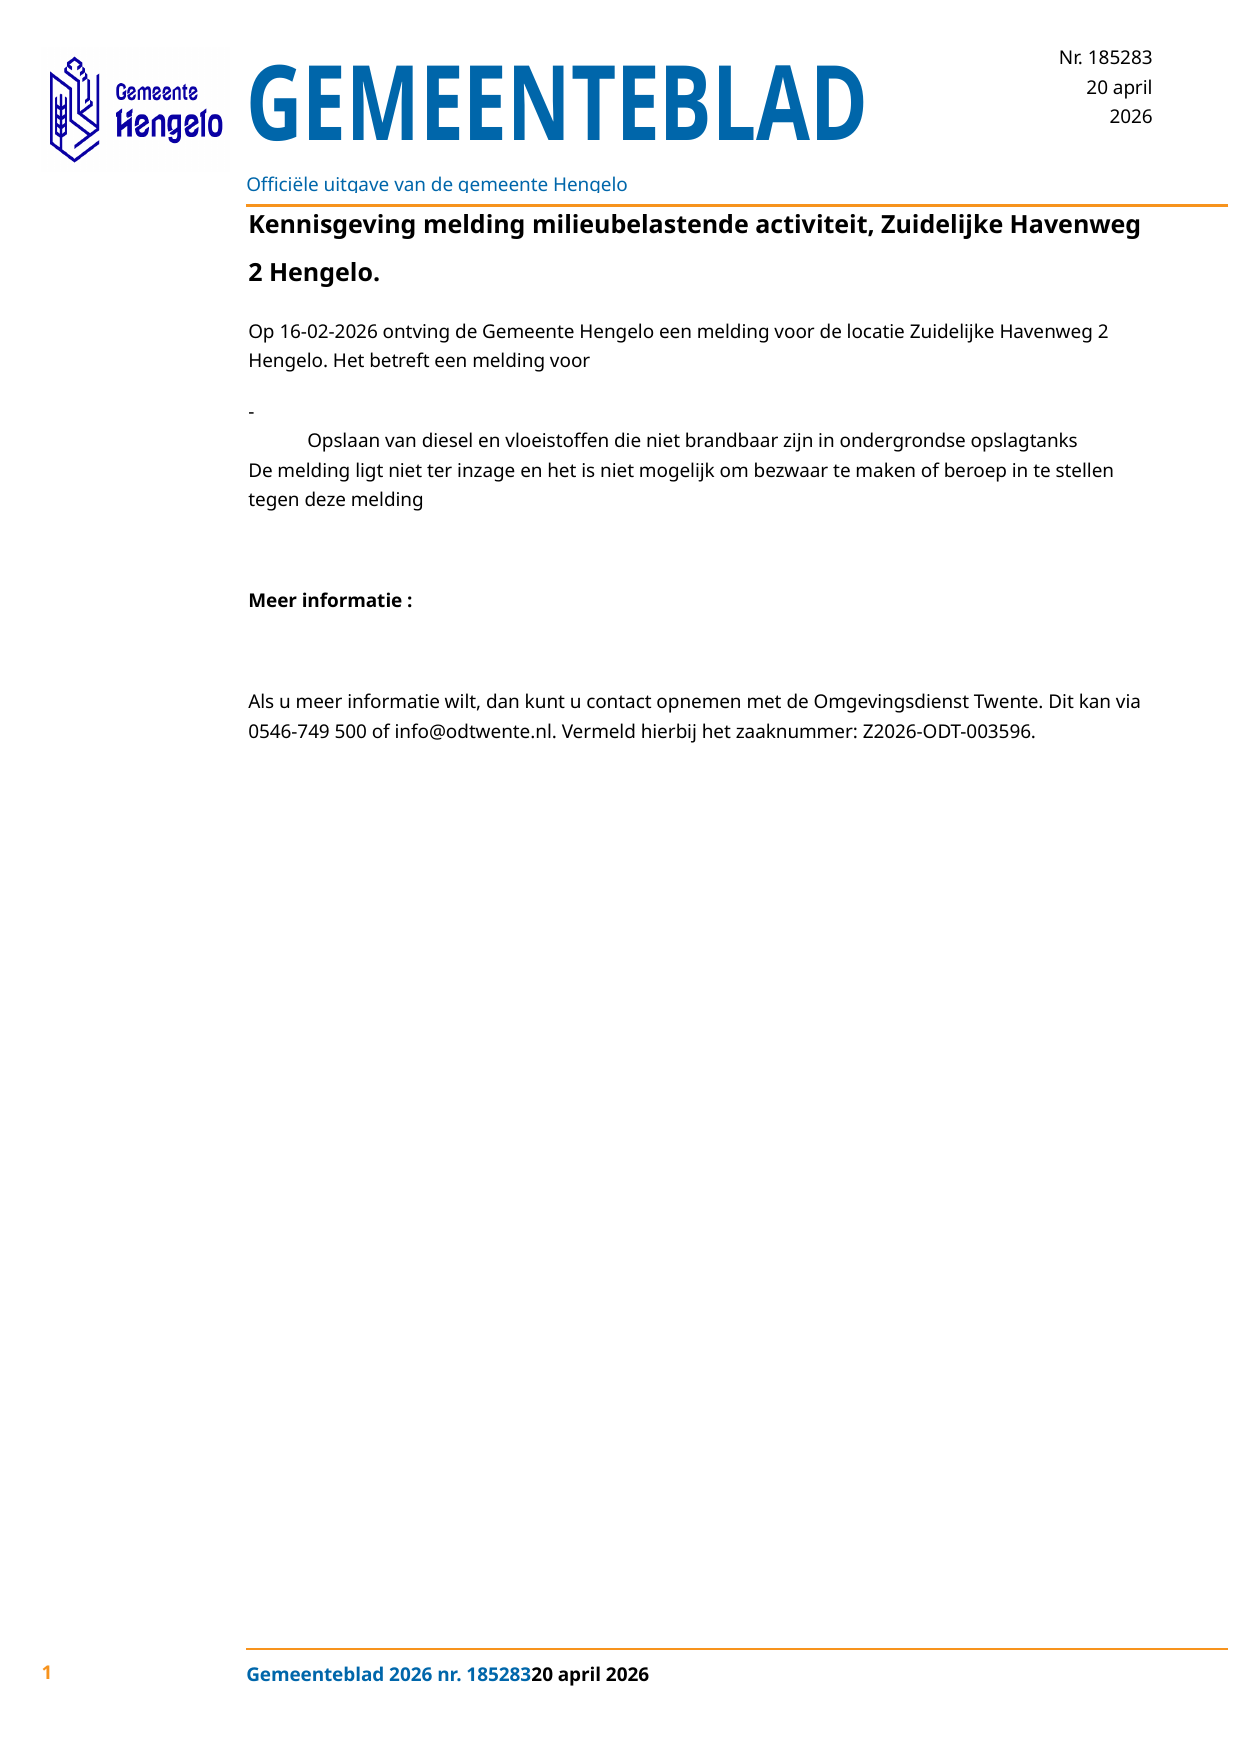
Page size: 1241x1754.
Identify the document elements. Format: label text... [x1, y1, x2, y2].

text Op 16-02-2026 ontving de Gemeente Hengelo een melding voor de locatie Zuidelijke Havenweg 2 Hengelo. Het betreft een melding voor [248, 318, 1152, 373]
list Opslaan van diesel en vloeistoffen die niet brandbaar zijn in ondergrondse opslagtanks [248, 427, 1152, 453]
text De melding ligt niet ter inzage en het is niet mogelijk om bezwaar te maken of beroep in te stellen tegen deze melding [248, 457, 1152, 512]
text Als u meer informatie wilt, dan kunt u contact opnemen met de Omgevingsdienst Twente. Dit kan via 0546-749 500 of info@odtwente.nl. Vermeld hierbij het zaaknummer: Z2026-ODT-003596. [248, 688, 1152, 744]
picture [41, 47, 231, 172]
text Meer informatie : [248, 587, 1152, 613]
text Kennisgeving melding milieubelastende activiteit, Zuidelijke Havenweg 2 Hengelo. [248, 207, 1152, 288]
